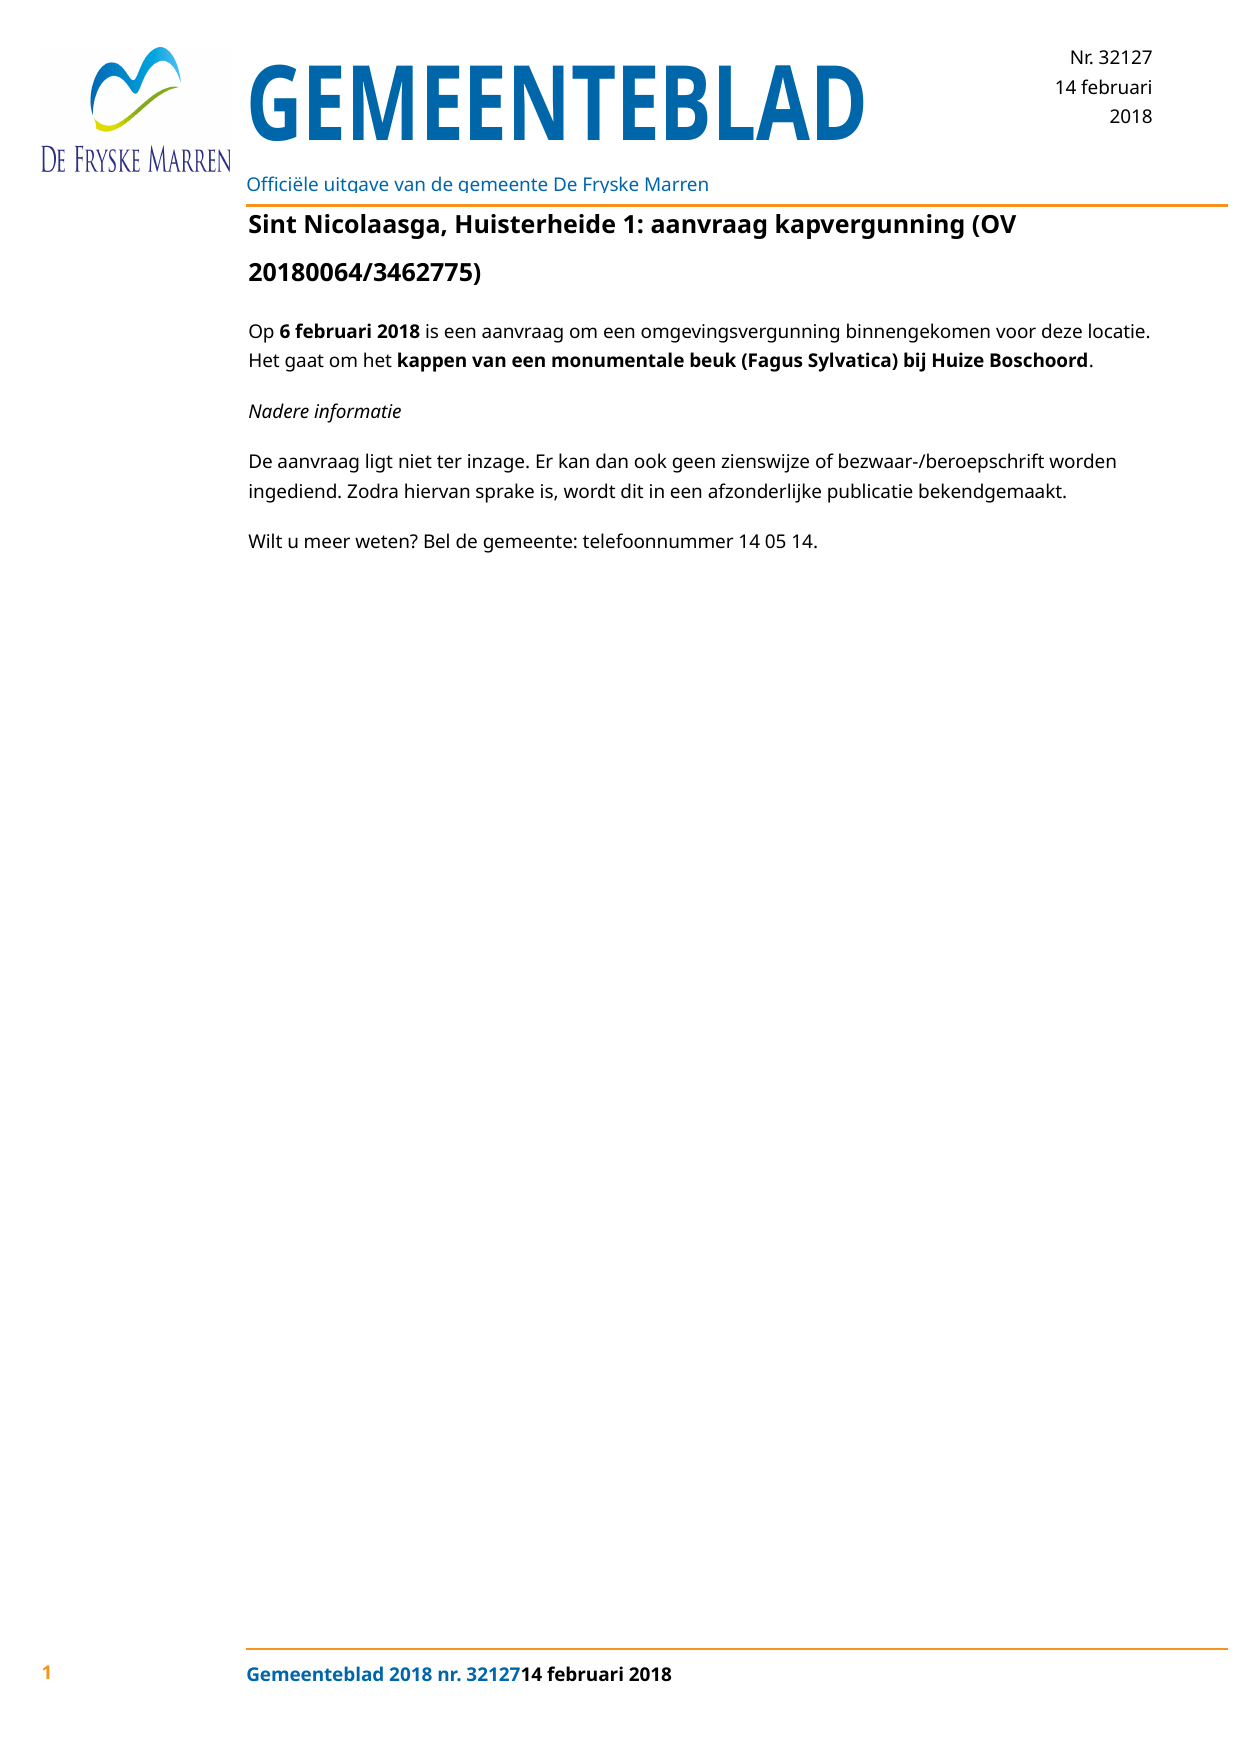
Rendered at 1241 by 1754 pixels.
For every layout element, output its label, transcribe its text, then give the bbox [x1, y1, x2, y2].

picture [41, 47, 231, 172]
text Wilt u meer weten? Bel de gemeente: telefoonnummer 14 05 14. [248, 528, 1152, 554]
text Sint Nicolaasga, Huisterheide 1: aanvraag kapvergunning (OV 20180064/3462775) [248, 207, 1152, 288]
text De aanvraag ligt niet ter inzage. Er kan dan ook geen zienswijze of bezwaar-/beroepschrift worden ingediend. Zodra hiervan sprake is, wordt dit in een afzonderlijke publicatie bekendgemaakt. [248, 448, 1152, 504]
text Nadere informatie [248, 398, 1152, 424]
text Op 6 februari 2018 is een aanvraag om een omgevingsvergunning binnengekomen voor deze locatie. Het gaat om het kappen van een monumentale beuk (Fagus Sylvatica) bij Huize Boschoord. [248, 318, 1152, 373]
